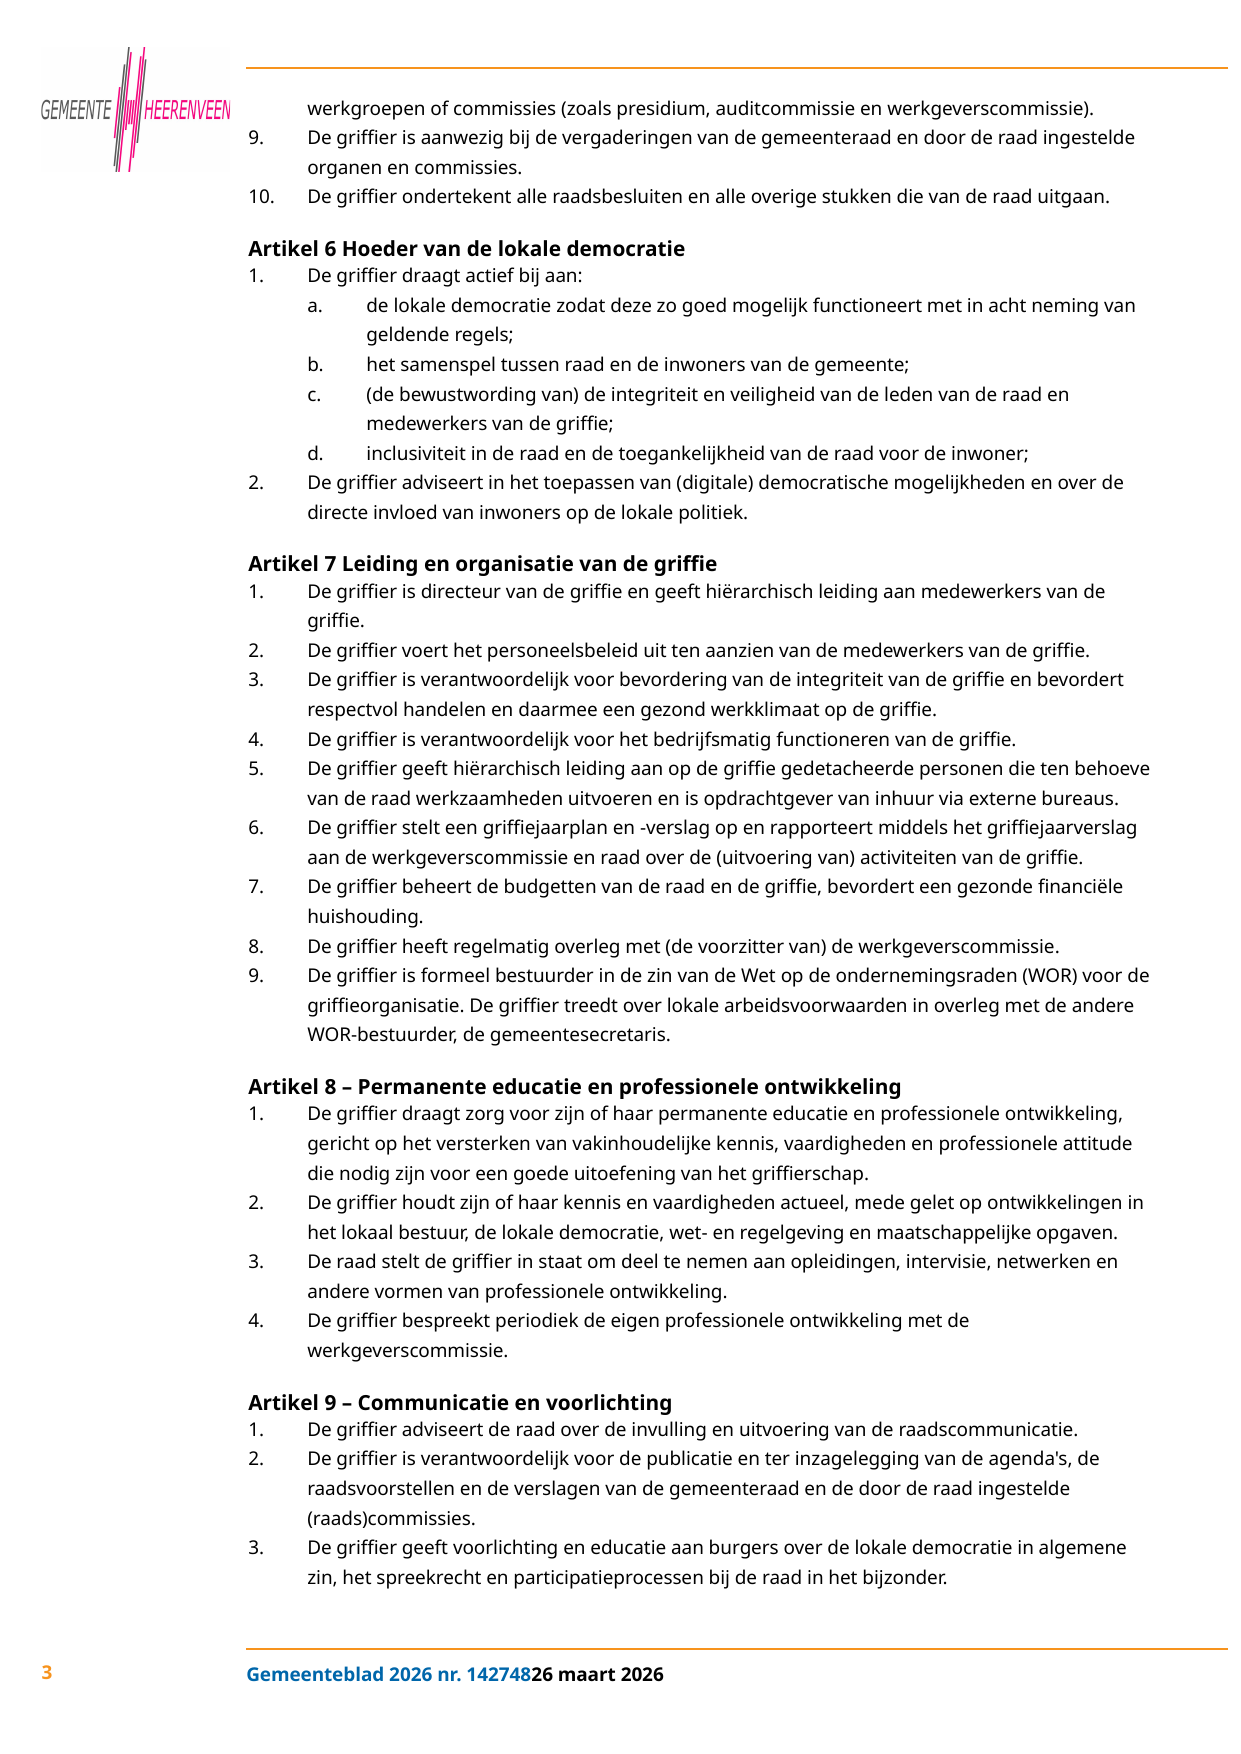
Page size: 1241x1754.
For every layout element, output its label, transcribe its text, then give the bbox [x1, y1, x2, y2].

list De griffier heeft regelmatig overleg met (de voorzitter van) de werkgeverscommissie. [248, 933, 1152, 959]
text Artikel 8 – Permanente educatie en professionele ontwikkeling [248, 1072, 1152, 1101]
list De griffier stelt een griffiejaarplan en -verslag op en rapporteert middels het griffiejaarverslag aan de werkgeverscommissie en raad over de (uitvoering van) activiteiten van de griffie. [248, 814, 1152, 870]
list De griffier is formeel bestuurder in de zin van de Wet op de ondernemingsraden (WOR) voor de griffieorganisatie. De griffier treedt over lokale arbeidsvoorwaarden in overleg met de andere WOR-bestuurder, de gemeentesecretaris. [248, 962, 1152, 1047]
list de lokale democratie zodat deze zo goed mogelijk functioneert met in acht neming van geldende regels; [307, 292, 1152, 347]
list werkgroepen of commissies (zoals presidium, auditcommissie en werkgeverscommissie). [248, 95, 1152, 121]
list De griffier is directeur van de griffie en geeft hiërarchisch leiding aan medewerkers van de griffie. [248, 578, 1152, 633]
list inclusiviteit in de raad en de toegankelijkheid van de raad voor de inwoner; [307, 440, 1152, 466]
list De griffier draagt actief bij aan: [248, 262, 1152, 288]
list De griffier is verantwoordelijk voor de publicatie en ter inzagelegging van de agenda's, de raadsvoorstellen en de verslagen van de gemeenteraad en de door de raad ingestelde (raads)commissies. [248, 1446, 1152, 1531]
list De griffier beheert de budgetten van de raad en de griffie, bevordert een gezonde financiële huishouding. [248, 874, 1152, 929]
list De griffier is verantwoordelijk voor bevordering van de integriteit van de griffie en bevordert respectvol handelen en daarmee een gezond werkklimaat op de griffie. [248, 667, 1152, 722]
list De griffier adviseert de raad over de invulling en uitvoering van de raadscommunicatie. [248, 1416, 1152, 1442]
list (de bewustwording van) de integriteit en veiligheid van de leden van de raad en medewerkers van de griffie; [307, 381, 1152, 436]
list De griffier adviseert in het toepassen van (digitale) democratische mogelijkheden en over de directe invloed van inwoners op de lokale politiek. [248, 469, 1152, 525]
list De griffier geeft voorlichting en educatie aan burgers over de lokale democratie in algemene zin, het spreekrecht en participatieprocessen bij de raad in het bijzonder. [248, 1534, 1152, 1590]
list De griffier is aanwezig bij de vergaderingen van de gemeenteraad en door de raad ingestelde organen en commissies. [248, 124, 1152, 180]
text Artikel 6 Hoeder van de lokale democratie [248, 234, 1152, 262]
list De griffier draagt zorg voor zijn of haar permanente educatie en professionele ontwikkeling, gericht op het versterken van vakinhoudelijke kennis, vaardigheden en professionele attitude die nodig zijn voor een goede uitoefening van het griffierschap. [248, 1101, 1152, 1185]
list De griffier geeft hiërarchisch leiding aan op de griffie gedetacheerde personen die ten behoeve van de raad werkzaamheden uitvoeren en is opdrachtgever van inhuur via externe bureaus. [248, 755, 1152, 811]
list De griffier ondertekent alle raadsbesluiten en alle overige stukken die van de raad uitgaan. [248, 183, 1152, 209]
list De griffier is verantwoordelijk voor het bedrijfsmatig functioneren van de griffie. [248, 726, 1152, 752]
list De griffier houdt zijn of haar kennis en vaardigheden actueel, mede gelet op ontwikkelingen in het lokaal bestuur, de lokale democratie, wet- en regelgeving en maatschappelijke opgaven. [248, 1189, 1152, 1244]
text Artikel 9 – Communicatie en voorlichting [248, 1388, 1152, 1416]
picture [41, 47, 231, 172]
list De griffier bespreekt periodiek de eigen professionele ontwikkeling met de werkgeverscommissie. [248, 1308, 1152, 1363]
list De raad stelt de griffier in staat om deel te nemen aan opleidingen, intervisie, netwerken en andere vormen van professionele ontwikkeling. [248, 1248, 1152, 1304]
list het samenspel tussen raad en de inwoners van de gemeente; [307, 351, 1152, 377]
list De griffier voert het personeelsbeleid uit ten aanzien van de medewerkers van de griffie. [248, 637, 1152, 663]
text Artikel 7 Leiding en organisatie van de griffie [248, 549, 1152, 578]
